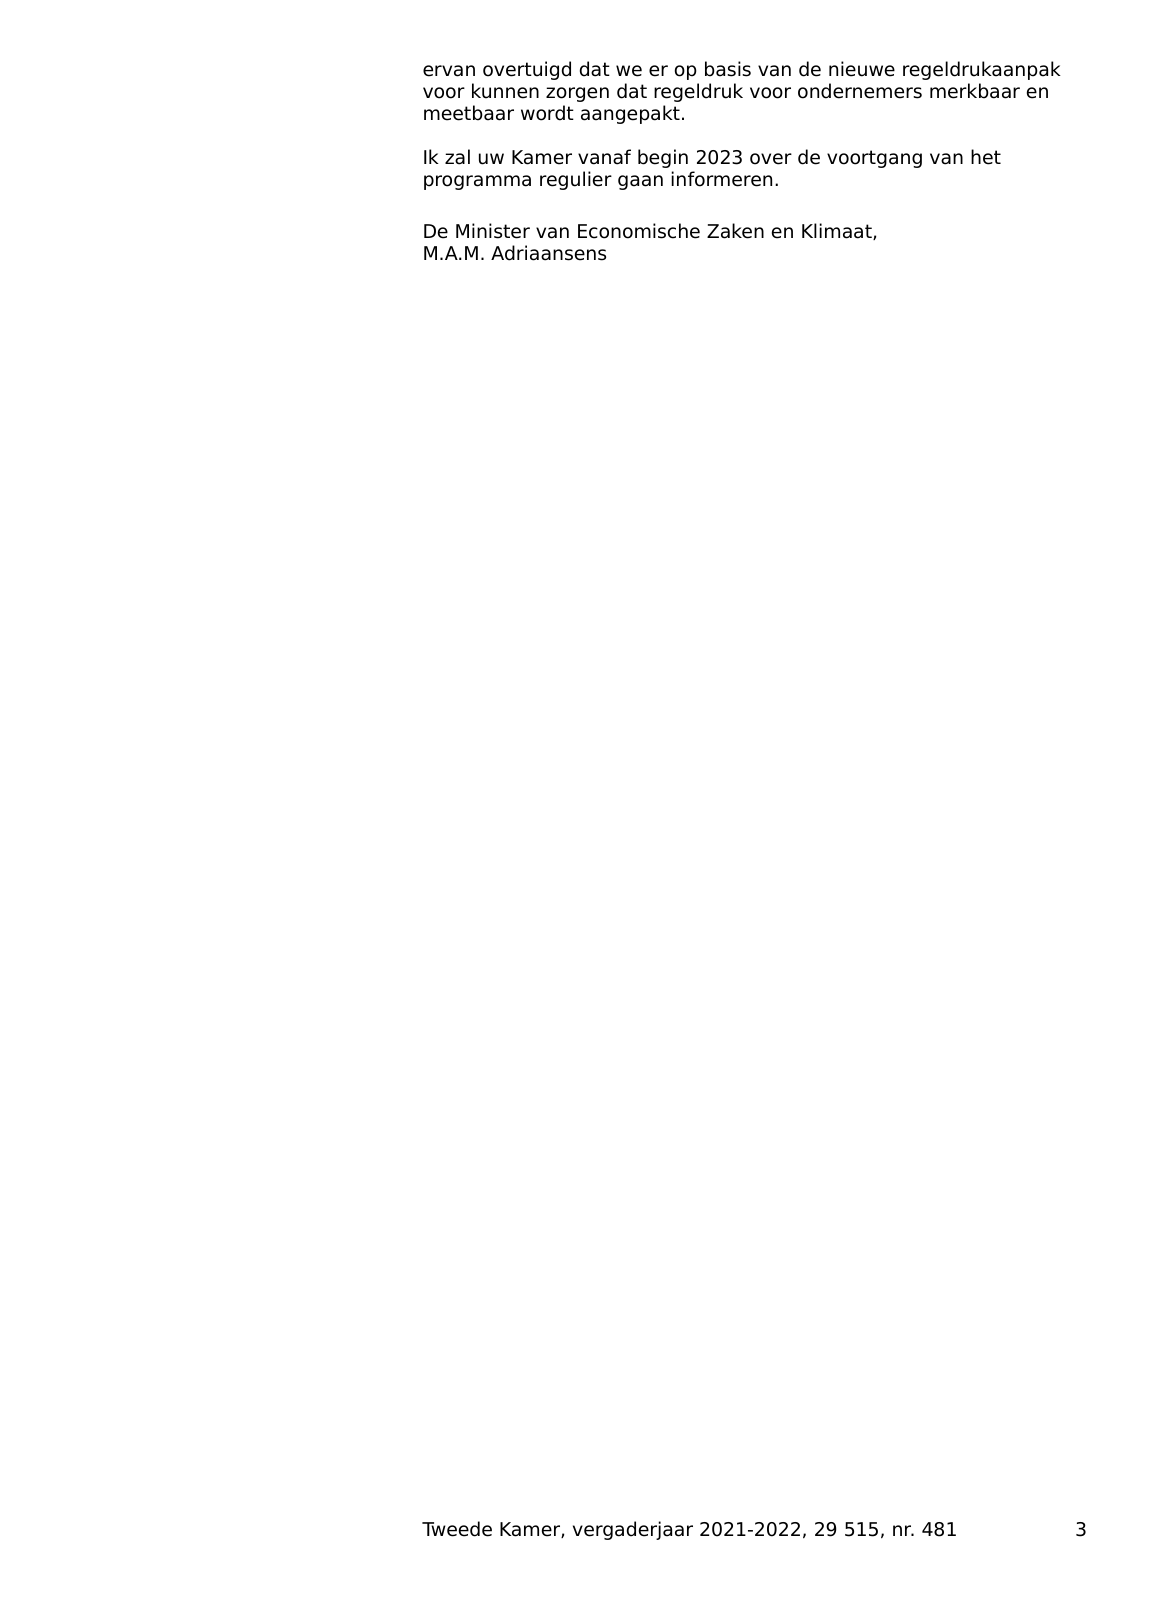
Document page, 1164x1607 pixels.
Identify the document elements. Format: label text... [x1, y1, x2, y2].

text Ik zal uw Kamer vanaf begin 2023 over de voortgang van het programma regulier gaan informeren. [422, 147, 1087, 191]
text ervan overtuigd dat we er op basis van de nieuwe regeldrukaanpak voor kunnen zorgen dat regeldruk voor ondernemers merkbaar en meetbaar wordt aangepakt. [422, 59, 1087, 125]
text De Minister van Economische Zaken en Klimaat, M.A.M. Adriaansens [422, 221, 1087, 265]
